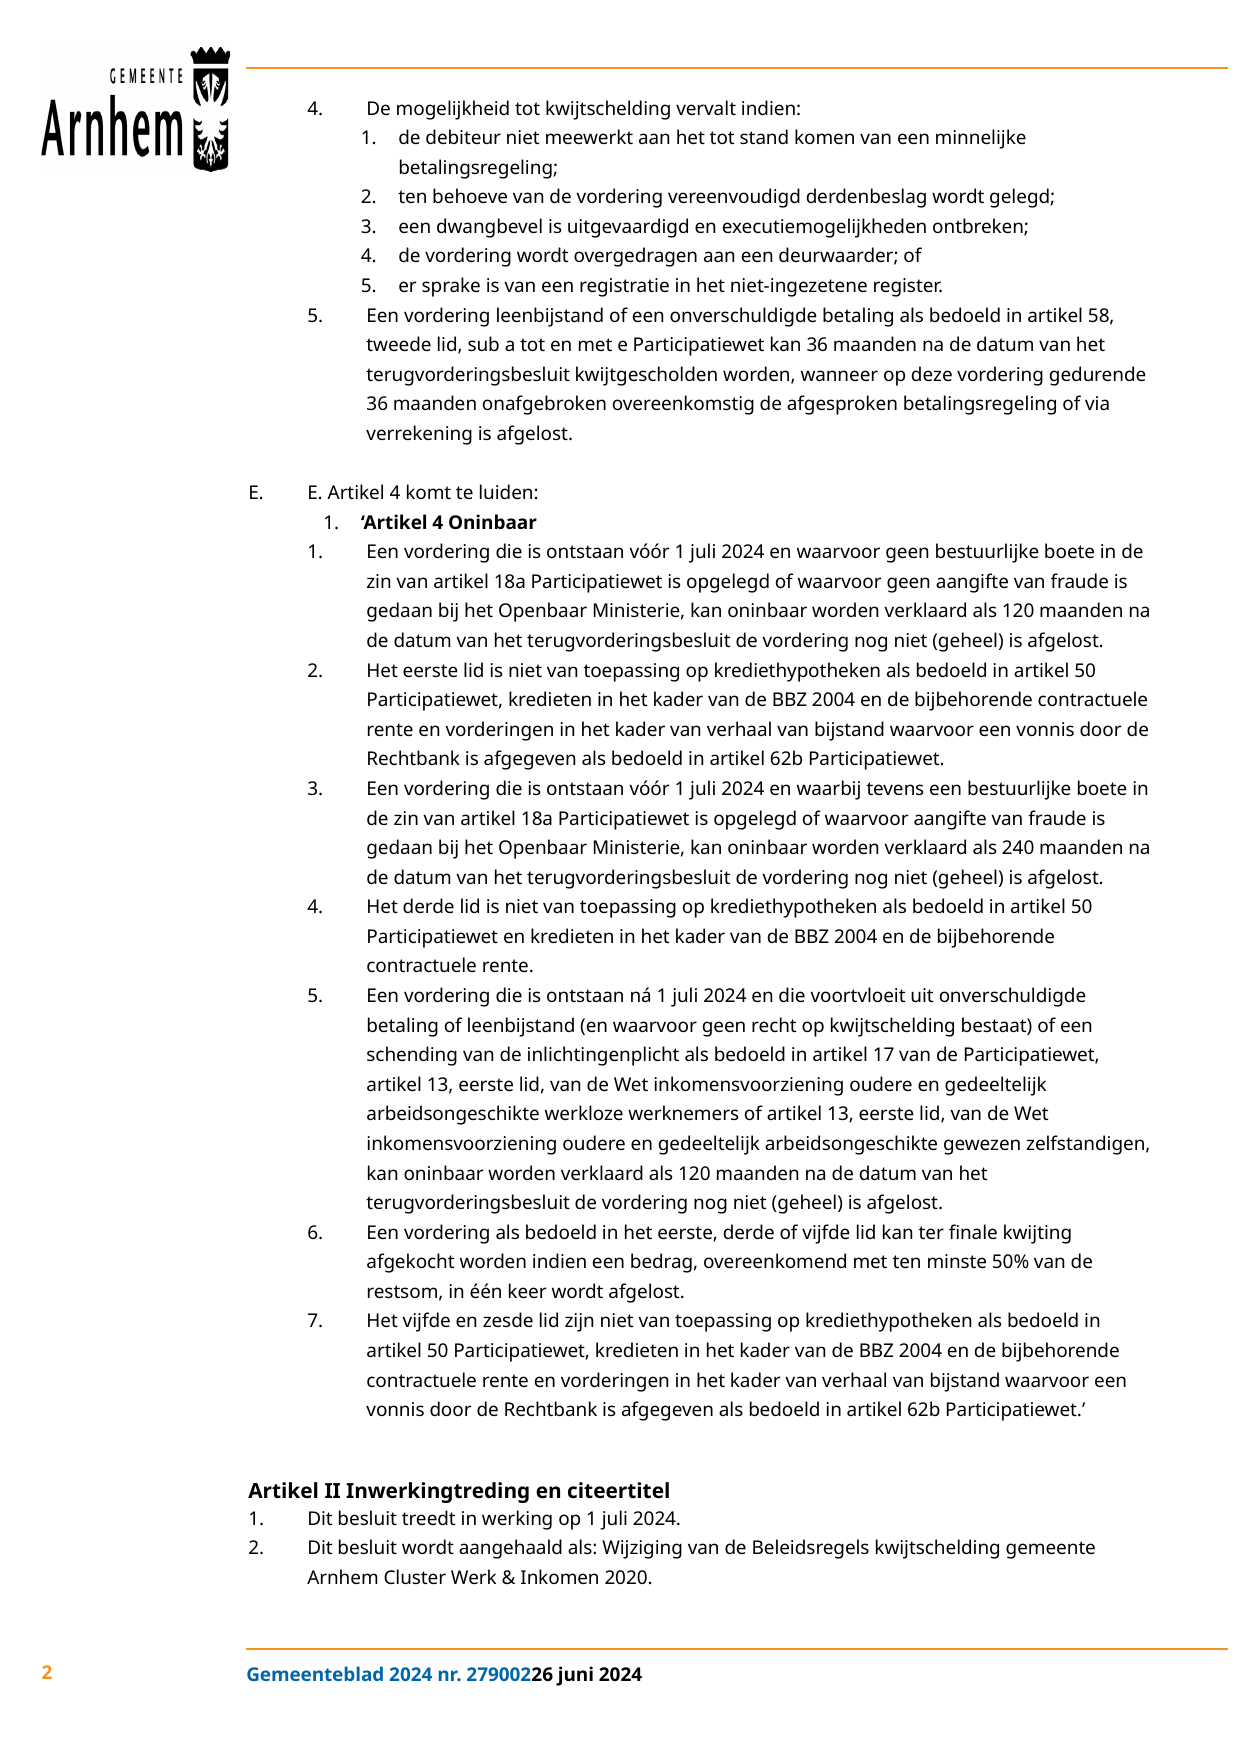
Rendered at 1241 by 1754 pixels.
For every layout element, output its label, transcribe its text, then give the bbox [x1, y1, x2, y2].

list Een vordering die is ontstaan vóór 1 juli 2024 en waarvoor geen bestuurlijke boete in de zin van artikel 18a Participatiewet is opgelegd of waarvoor geen aangifte van fraude is gedaan bij het Openbaar Ministerie, kan oninbaar worden verklaard als 120 maanden na de datum van het terugvorderingsbesluit de vordering nog niet (geheel) is afgelost. [307, 538, 1152, 653]
list ‘Artikel 4 Oninbaar [323, 509, 1152, 535]
list Het vijfde en zesde lid zijn niet van toepassing op krediethypotheken als bedoeld in artikel 50 Participatiewet, kredieten in het kader van de BBZ 2004 en de bijbehorende contractuele rente en vorderingen in het kader van verhaal van bijstand waarvoor een vonnis door de Rechtbank is afgegeven als bedoeld in artikel 62b Participatiewet.’ [307, 1308, 1152, 1422]
list Een vordering leenbijstand of een onverschuldigde betaling als bedoeld in artikel 58, tweede lid, sub a tot en met e Participatiewet kan 36 maanden na de datum van het terugvorderingsbesluit kwijtgescholden worden, wanneer op deze vordering gedurende 36 maanden onafgebroken overeenkomstig de afgesproken betalingsregeling of via verrekening is afgelost. [307, 302, 1152, 446]
list Dit besluit treedt in werking op 1 juli 2024. [248, 1505, 1152, 1531]
list de vordering wordt overgedragen aan een deurwaarder; of [361, 243, 1152, 268]
list ten behoeve van de vordering vereenvoudigd derdenbeslag wordt gelegd; [361, 183, 1152, 209]
list Het derde lid is niet van toepassing op krediethypotheken als bedoeld in artikel 50 Participatiewet en kredieten in het kader van de BBZ 2004 en de bijbehorende contractuele rente. [307, 893, 1152, 978]
list Een vordering die is ontstaan vóór 1 juli 2024 en waarbij tevens een bestuurlijke boete in de zin van artikel 18a Participatiewet is opgelegd of waarvoor aangifte van fraude is gedaan bij het Openbaar Ministerie, kan oninbaar worden verklaard als 240 maanden na de datum van het terugvorderingsbesluit de vordering nog niet (geheel) is afgelost. [307, 775, 1152, 890]
text Artikel II Inwerkingtreding en citeertitel [248, 1476, 1152, 1505]
list Dit besluit wordt aangehaald als: Wijziging van de Beleidsregels kwijtschelding gemeente Arnhem Cluster Werk & Inkomen 2020. [248, 1534, 1152, 1590]
list Een vordering als bedoeld in het eerste, derde of vijfde lid kan ter finale kwijting afgekocht worden indien een bedrag, overeenkomend met ten minste 50% van de restsom, in één keer wordt afgelost. [307, 1219, 1152, 1304]
list Een vordering die is ontstaan ná 1 juli 2024 en die voortvloeit uit onverschuldigde betaling of leenbijstand (en waarvoor geen recht op kwijtschelding bestaat) of een schending van de inlichtingenplicht als bedoeld in artikel 17 van de Participatiewet, artikel 13, eerste lid, van de Wet inkomensvoorziening oudere en gedeeltelijk arbeidsongeschikte werkloze werknemers of artikel 13, eerste lid, van de Wet inkomensvoorziening oudere en gedeeltelijk arbeidsongeschikte gewezen zelfstandigen, kan oninbaar worden verklaard als 120 maanden na de datum van het terugvorderingsbesluit de vordering nog niet (geheel) is afgelost. [307, 982, 1152, 1215]
list de debiteur niet meewerkt aan het tot stand komen van een minnelijke betalingsregeling; [361, 124, 1152, 180]
list een dwangbevel is uitgevaardigd en executiemogelijkheden ontbreken; [361, 213, 1152, 239]
list E. Artikel 4 komt te luiden: [248, 479, 1152, 505]
list De mogelijkheid tot kwijtschelding vervalt indien: [307, 95, 1152, 121]
list er sprake is van een registratie in het niet-ingezetene register. [361, 272, 1152, 298]
list Het eerste lid is niet van toepassing op krediethypotheken als bedoeld in artikel 50 Participatiewet, kredieten in het kader van de BBZ 2004 en de bijbehorende contractuele rente en vorderingen in het kader van verhaal van bijstand waarvoor een vonnis door de Rechtbank is afgegeven als bedoeld in artikel 62b Participatiewet. [307, 657, 1152, 771]
picture [41, 47, 231, 172]
